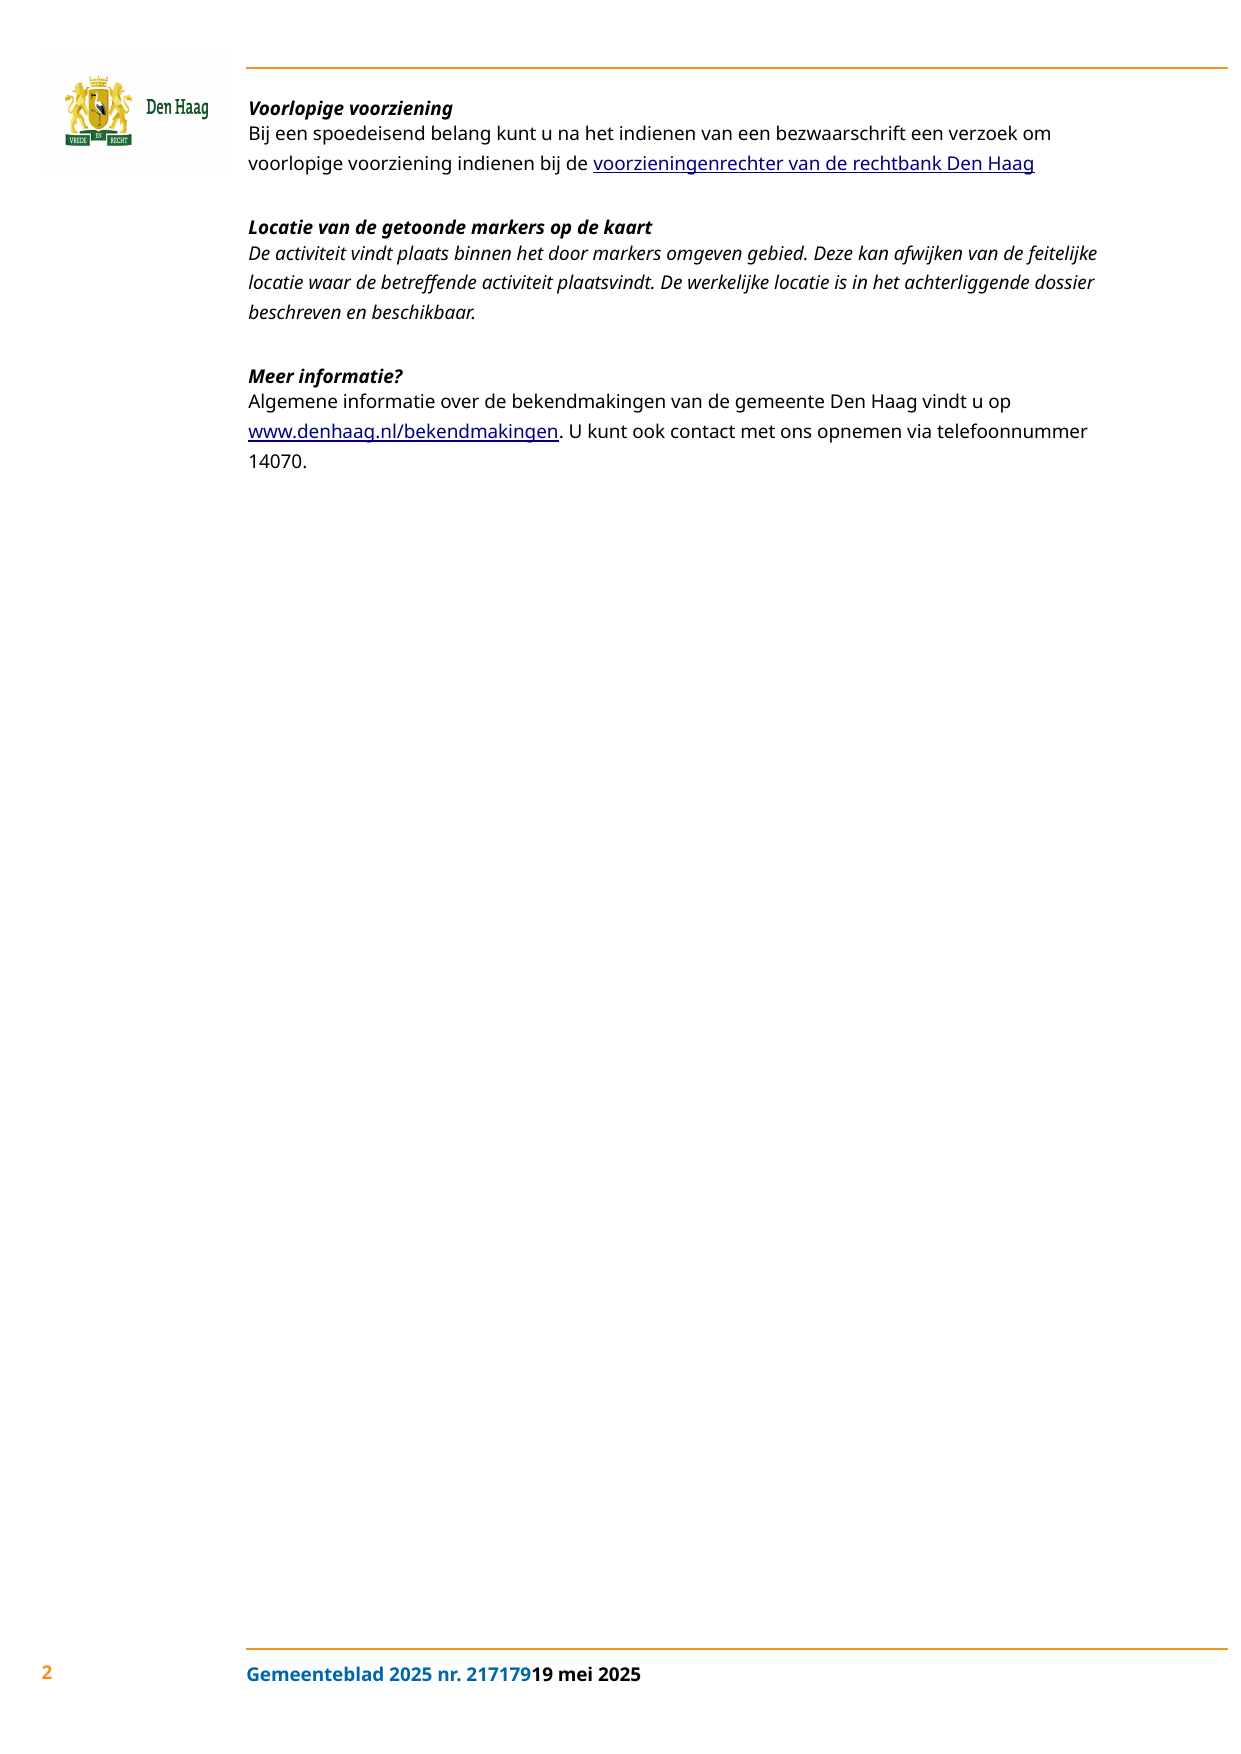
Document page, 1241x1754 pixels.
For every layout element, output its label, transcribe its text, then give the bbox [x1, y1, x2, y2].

picture [41, 47, 231, 172]
text De activiteit vindt plaats binnen het door markers omgeven gebied. Deze kan afwijken van de feitelijke locatie waar de betreffende activiteit plaatsvindt. De werkelijke locatie is in het achterliggende dossier beschreven en beschikbaar. [248, 240, 1152, 325]
text Voorlopige voorziening [248, 95, 1152, 121]
text Meer informatie? [248, 363, 1152, 389]
text Locatie van de getoonde markers op de kaart [248, 214, 1152, 240]
text Bij een spoedeisend belang kunt u na het indienen van een bezwaarschrift een verzoek om voorlopige voorziening indienen bij de voorzieningenrechter van de rechtbank Den Haag [248, 121, 1152, 176]
text Algemene informatie over de bekendmakingen van de gemeente Den Haag vindt u op www.denhaag.nl/bekendmakingen. U kunt ook contact met ons opnemen via telefoonnummer 14070. [248, 389, 1152, 473]
